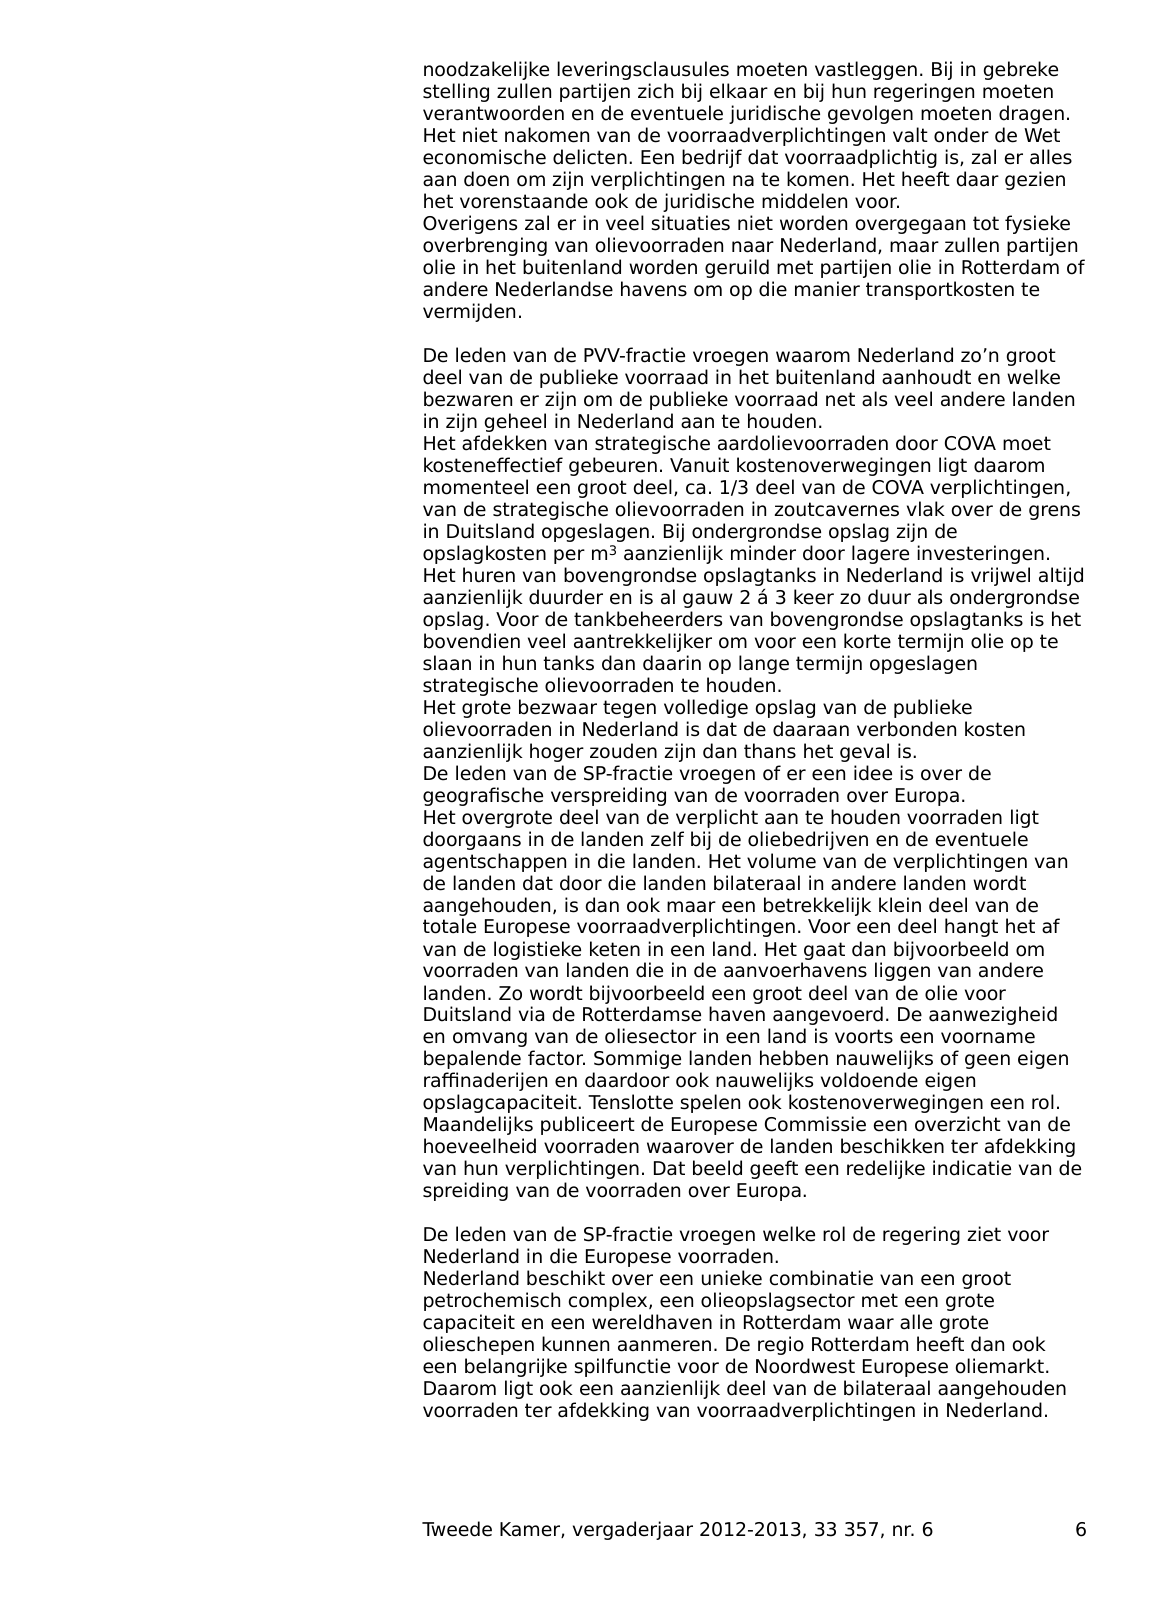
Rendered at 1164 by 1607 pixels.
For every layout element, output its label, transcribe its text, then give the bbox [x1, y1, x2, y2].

text De leden van de SP-fractie vroegen of er een idee is over de geografische verspreiding van de voorraden over Europa. [422, 763, 1087, 807]
text Het grote bezwaar tegen volledige opslag van de publieke olievoorraden in Nederland is dat de daaraan verbonden kosten aanzienlijk hoger zouden zijn dan thans het geval is. [422, 697, 1087, 763]
text De leden van de PVV-fractie vroegen waarom Nederland zo’n groot deel van de publieke voorraad in het buitenland aanhoudt en welke bezwaren er zijn om de publieke voorraad net als veel andere landen in zijn geheel in Nederland aan te houden. [422, 345, 1087, 433]
text Het niet nakomen van de voorraadverplichtingen valt onder de Wet economische delicten. Een bedrijf dat voorraadplichtig is, zal er alles aan doen om zijn verplichtingen na te komen. Het heeft daar gezien het vorenstaande ook de juridische middelen voor. [422, 125, 1087, 213]
text De leden van de SP-fractie vroegen welke rol de regering ziet voor Nederland in die Europese voorraden. [422, 1224, 1087, 1268]
text noodzakelijke leveringsclausules moeten vastleggen. Bij in gebreke stelling zullen partijen zich bij elkaar en bij hun regeringen moeten verantwoorden en de eventuele juridische gevolgen moeten dragen. [422, 59, 1087, 125]
text Nederland beschikt over een unieke combinatie van een groot petrochemisch complex, een olieopslagsector met een grote capaciteit en een wereldhaven in Rotterdam waar alle grote olieschepen kunnen aanmeren. De regio Rotterdam heeft dan ook een belangrijke spilfunctie voor de Noordwest Europese oliemarkt. Daarom ligt ook een aanzienlijk deel van de bilateraal aangehouden voorraden ter afdekking van voorraadverplichtingen in Nederland. [422, 1268, 1087, 1422]
text Overigens zal er in veel situaties niet worden overgegaan tot fysieke overbrenging van olievoorraden naar Nederland, maar zullen partijen olie in het buitenland worden geruild met partijen olie in Rotterdam of andere Nederlandse havens om op die manier transportkosten te vermijden. [422, 213, 1087, 323]
text Het afdekken van strategische aardolievoorraden door COVA moet kosteneffectief gebeuren. Vanuit kostenoverwegingen ligt daarom momenteel een groot deel, ca. 1/3 deel van de COVA verplichtingen, van de strategische olievoorraden in zoutcavernes vlak over de grens in Duitsland opgeslagen. Bij ondergrondse opslag zijn de opslagkosten per m3 aanzienlijk minder door lagere investeringen. [422, 433, 1087, 565]
text Het huren van bovengrondse opslagtanks in Nederland is vrijwel altijd aanzienlijk duurder en is al gauw 2 á 3 keer zo duur als ondergrondse opslag. Voor de tankbeheerders van bovengrondse opslagtanks is het bovendien veel aantrekkelijker om voor een korte termijn olie op te slaan in hun tanks dan daarin op lange termijn opgeslagen strategische olievoorraden te houden. [422, 565, 1087, 697]
text Maandelijks publiceert de Europese Commissie een overzicht van de hoeveelheid voorraden waarover de landen beschikken ter afdekking van hun verplichtingen. Dat beeld geeft een redelijke indicatie van de spreiding van de voorraden over Europa. [422, 1114, 1087, 1202]
text Het overgrote deel van de verplicht aan te houden voorraden ligt doorgaans in de landen zelf bij de oliebedrijven en de eventuele agentschappen in die landen. Het volume van de verplichtingen van de landen dat door die landen bilateraal in andere landen wordt aangehouden, is dan ook maar een betrekkelijk klein deel van de totale Europese voorraadverplichtingen. Voor een deel hangt het af van de logistieke keten in een land. Het gaat dan bijvoorbeeld om voorraden van landen die in de aanvoerhavens liggen van andere landen. Zo wordt bijvoorbeeld een groot deel van de olie voor Duitsland via de Rotterdamse haven aangevoerd. De aanwezigheid en omvang van de oliesector in een land is voorts een voorname bepalende factor. Sommige landen hebben nauwelijks of geen eigen raffinaderijen en daardoor ook nauwelijks voldoende eigen opslagcapaciteit. Tenslotte spelen ook kostenoverwegingen een rol. [422, 807, 1087, 1114]
